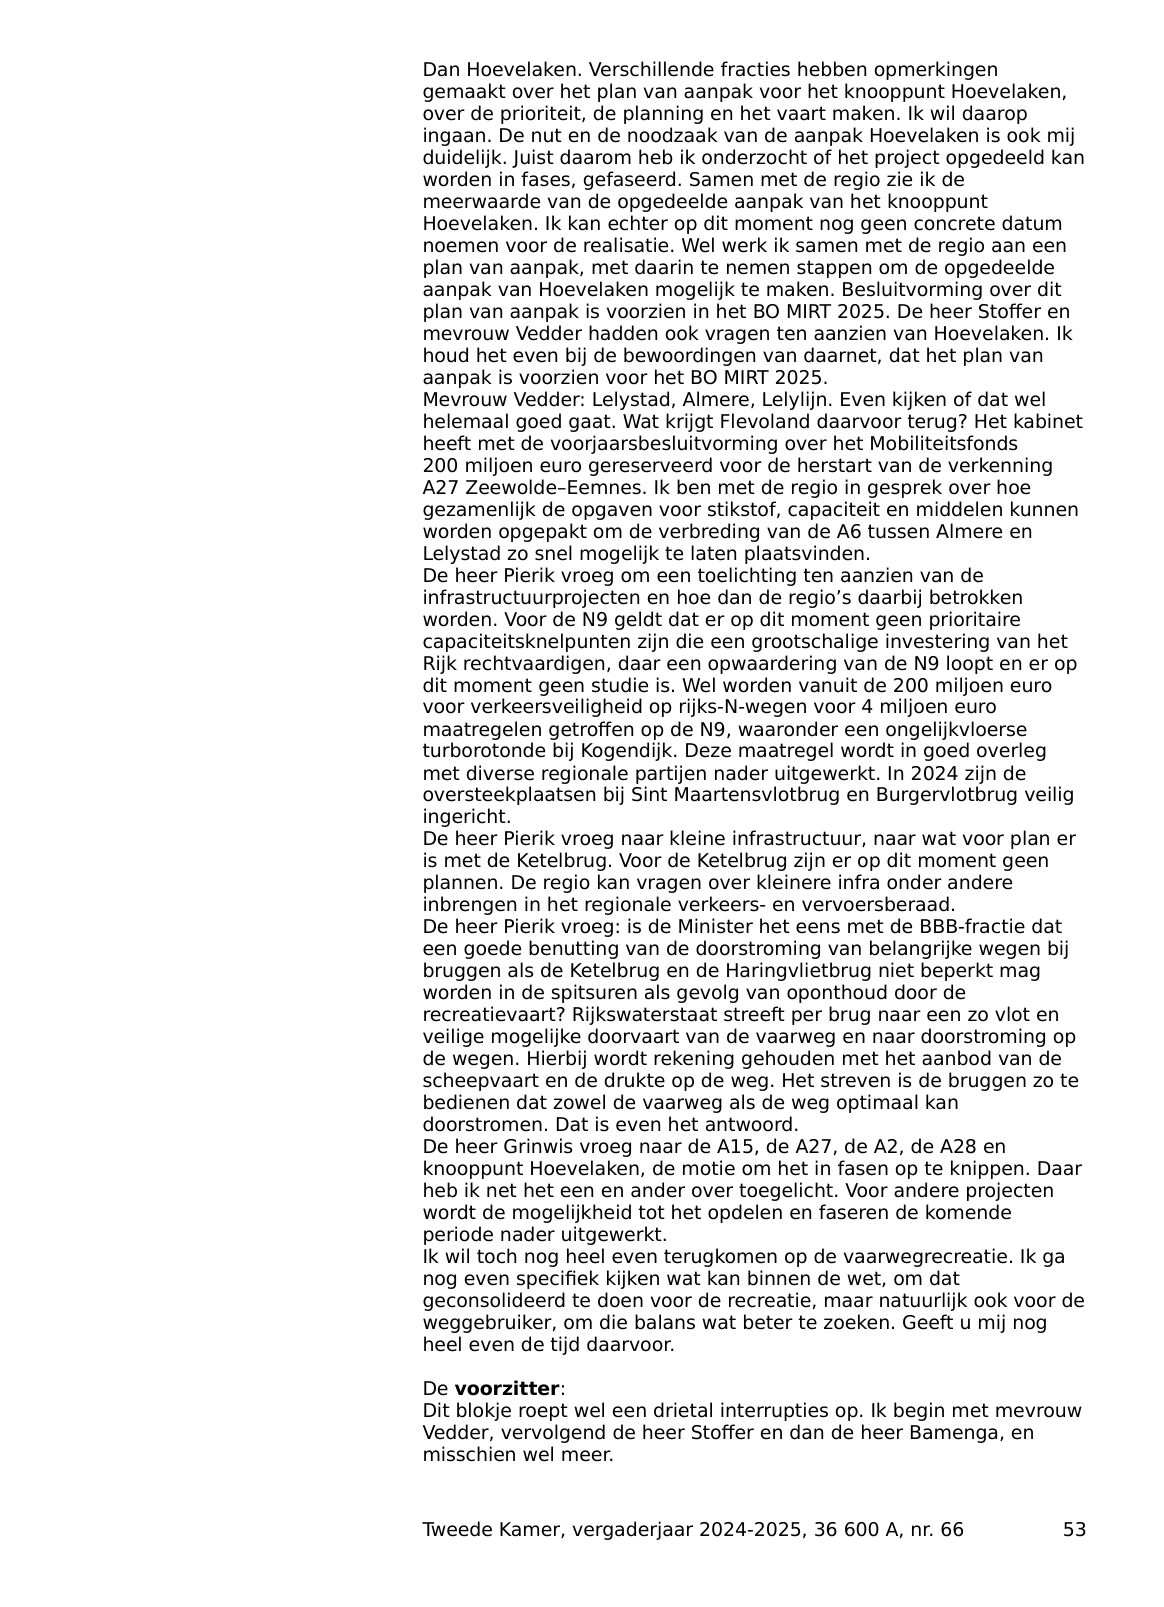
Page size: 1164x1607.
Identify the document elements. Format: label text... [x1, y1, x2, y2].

text De heer Grinwis vroeg naar de A15, de A27, de A2, de A28 en knooppunt Hoevelaken, de motie om het in fasen op te knippen. Daar heb ik net het een en ander over toegelicht. Voor andere projecten wordt de mogelijkheid tot het opdelen en faseren de komende periode nader uitgewerkt. [422, 1136, 1087, 1246]
text Mevrouw Vedder: Lelystad, Almere, Lelylijn. Even kijken of dat wel helemaal goed gaat. Wat krijgt Flevoland daarvoor terug? Het kabinet heeft met de voorjaarsbesluitvorming over het Mobiliteitsfonds 200 miljoen euro gereserveerd voor de herstart van de verkenning A27 Zeewolde–Eemnes. Ik ben met de regio in gesprek over hoe gezamenlijk de opgaven voor stikstof, capaciteit en middelen kunnen worden opgepakt om de verbreding van de A6 tussen Almere en Lelystad zo snel mogelijk te laten plaatsvinden. [422, 389, 1087, 564]
text De heer Pierik vroeg: is de Minister het eens met de BBB-fractie dat een goede benutting van de doorstroming van belangrijke wegen bij bruggen als de Ketelbrug en de Haringvlietbrug niet beperkt mag worden in de spitsuren als gevolg van oponthoud door de recreatievaart? Rijkswaterstaat streeft per brug naar een zo vlot en veilige mogelijke doorvaart van de vaarweg en naar doorstroming op de wegen. Hierbij wordt rekening gehouden met het aanbod van de scheepvaart en de drukte op de weg. Het streven is de bruggen zo te bedienen dat zowel de vaarweg als de weg optimaal kan doorstromen. Dat is even het antwoord. [422, 916, 1087, 1136]
text De heer Pierik vroeg om een toelichting ten aanzien van de infrastructuurprojecten en hoe dan de regio’s daarbij betrokken worden. Voor de N9 geldt dat er op dit moment geen prioritaire capaciteitsknelpunten zijn die een grootschalige investering van het Rijk rechtvaardigen, daar een opwaardering van de N9 loopt en er op dit moment geen studie is. Wel worden vanuit de 200 miljoen euro voor verkeersveiligheid op rijks-N-wegen voor 4 miljoen euro maatregelen getroffen op de N9, waaronder een ongelijkvloerse turborotonde bij Kogendijk. Deze maatregel wordt in goed overleg met diverse regionale partijen nader uitgewerkt. In 2024 zijn de oversteekplaatsen bij Sint Maartensvlotbrug en Burgervlotbrug veilig ingericht. [422, 564, 1087, 828]
text Dan Hoevelaken. Verschillende fracties hebben opmerkingen gemaakt over het plan van aanpak voor het knooppunt Hoevelaken, over de prioriteit, de planning en het vaart maken. Ik wil daarop ingaan. De nut en de noodzaak van de aanpak Hoevelaken is ook mij duidelijk. Juist daarom heb ik onderzocht of het project opgedeeld kan worden in fases, gefaseerd. Samen met de regio zie ik de meerwaarde van de opgedeelde aanpak van het knooppunt Hoevelaken. Ik kan echter op dit moment nog geen concrete datum noemen voor de realisatie. Wel werk ik samen met de regio aan een plan van aanpak, met daarin te nemen stappen om de opgedeelde aanpak van Hoevelaken mogelijk te maken. Besluitvorming over dit plan van aanpak is voorzien in het BO MIRT 2025. De heer Stoffer en mevrouw Vedder hadden ook vragen ten aanzien van Hoevelaken. Ik houd het even bij de bewoordingen van daarnet, dat het plan van aanpak is voorzien voor het BO MIRT 2025. [422, 59, 1087, 389]
text Ik wil toch nog heel even terugkomen op de vaarwegrecreatie. Ik ga nog even specifiek kijken wat kan binnen de wet, om dat geconsolideerd te doen voor de recreatie, maar natuurlijk ook voor de weggebruiker, om die balans wat beter te zoeken. Geeft u mij nog heel even de tijd daarvoor. [422, 1246, 1087, 1356]
text De heer Pierik vroeg naar kleine infrastructuur, naar wat voor plan er is met de Ketelbrug. Voor de Ketelbrug zijn er op dit moment geen plannen. De regio kan vragen over kleinere infra onder andere inbrengen in het regionale verkeers- en vervoersberaad. [422, 828, 1087, 916]
text Dit blokje roept wel een drietal interrupties op. Ik begin met mevrouw Vedder, vervolgend de heer Stoffer en dan de heer Bamenga, en misschien wel meer. [422, 1400, 1087, 1466]
text De voorzitter: [422, 1378, 1087, 1400]
